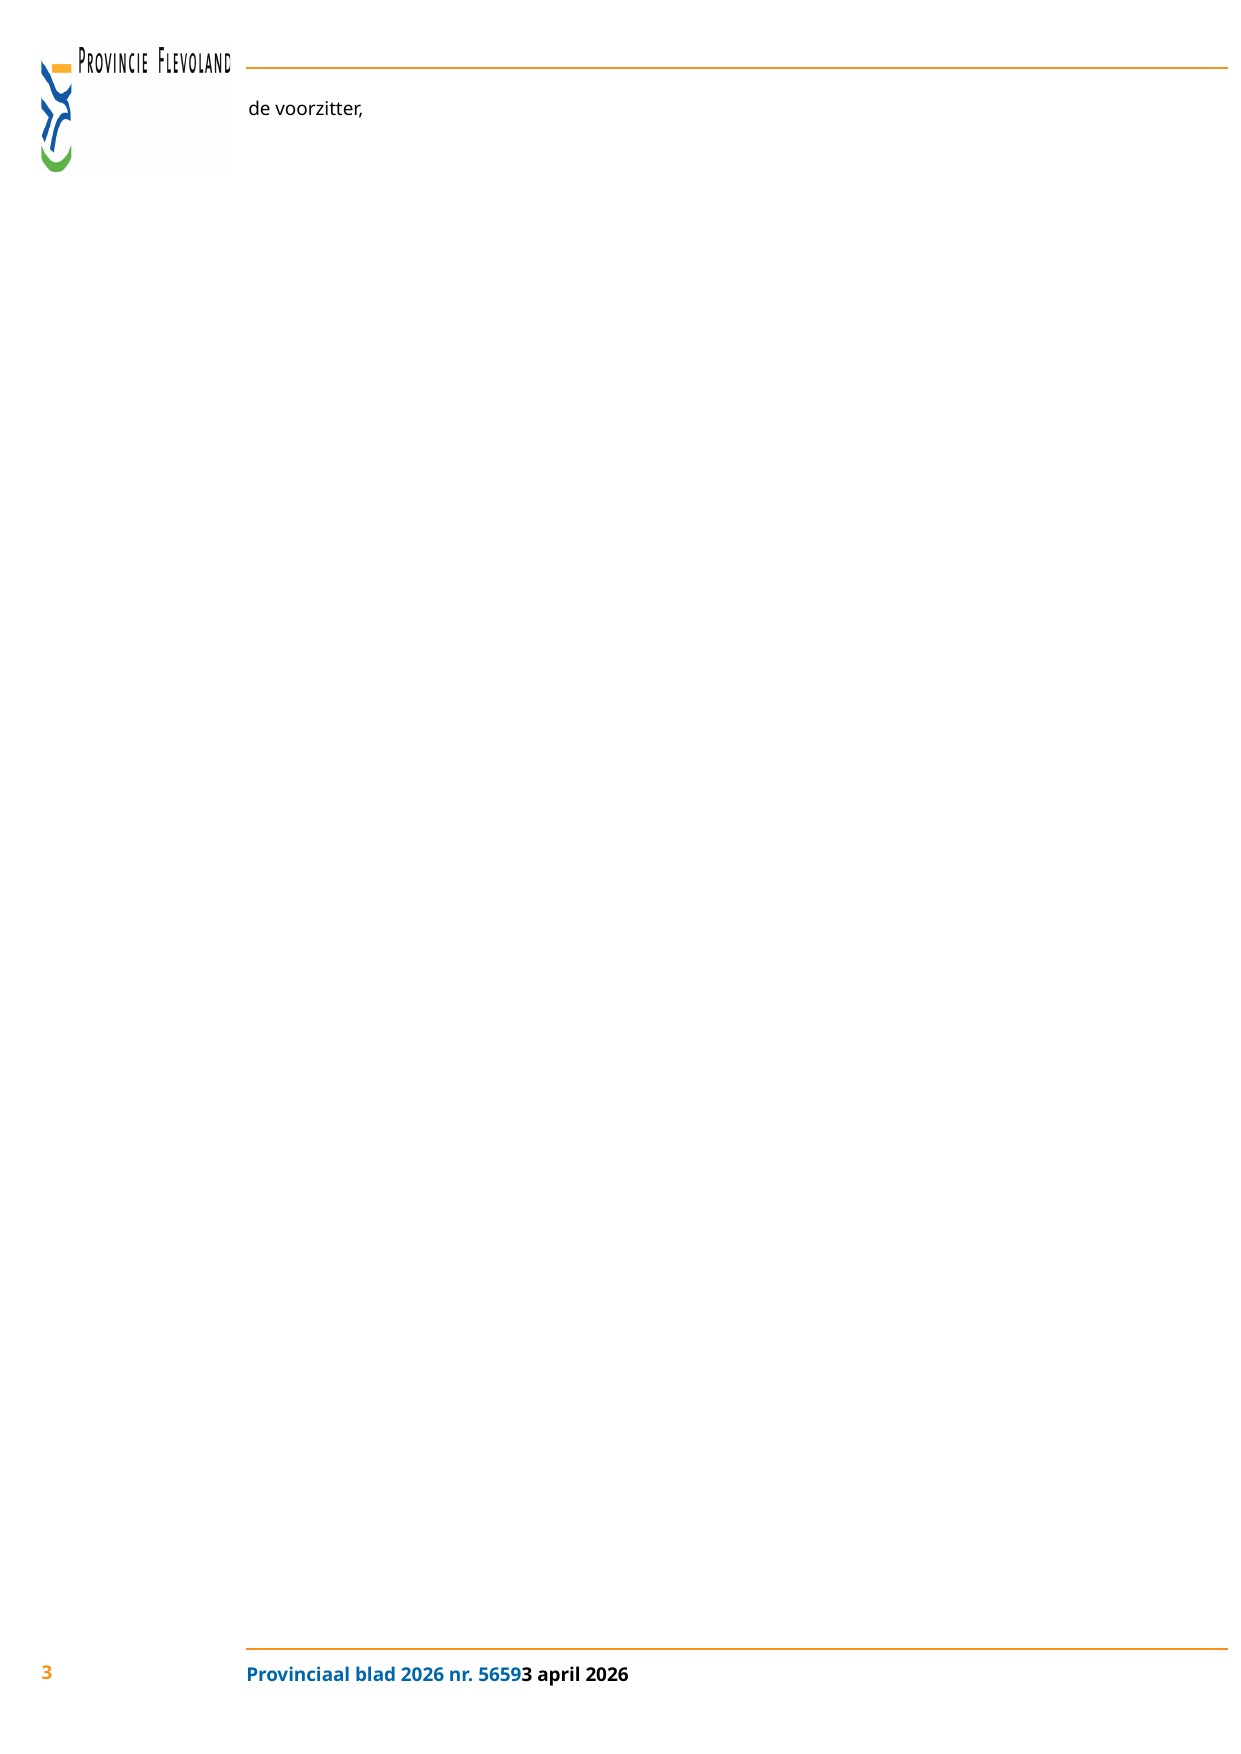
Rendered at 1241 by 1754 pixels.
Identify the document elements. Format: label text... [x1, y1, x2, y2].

text de voorzitter, [248, 95, 1152, 121]
picture [41, 47, 231, 172]
